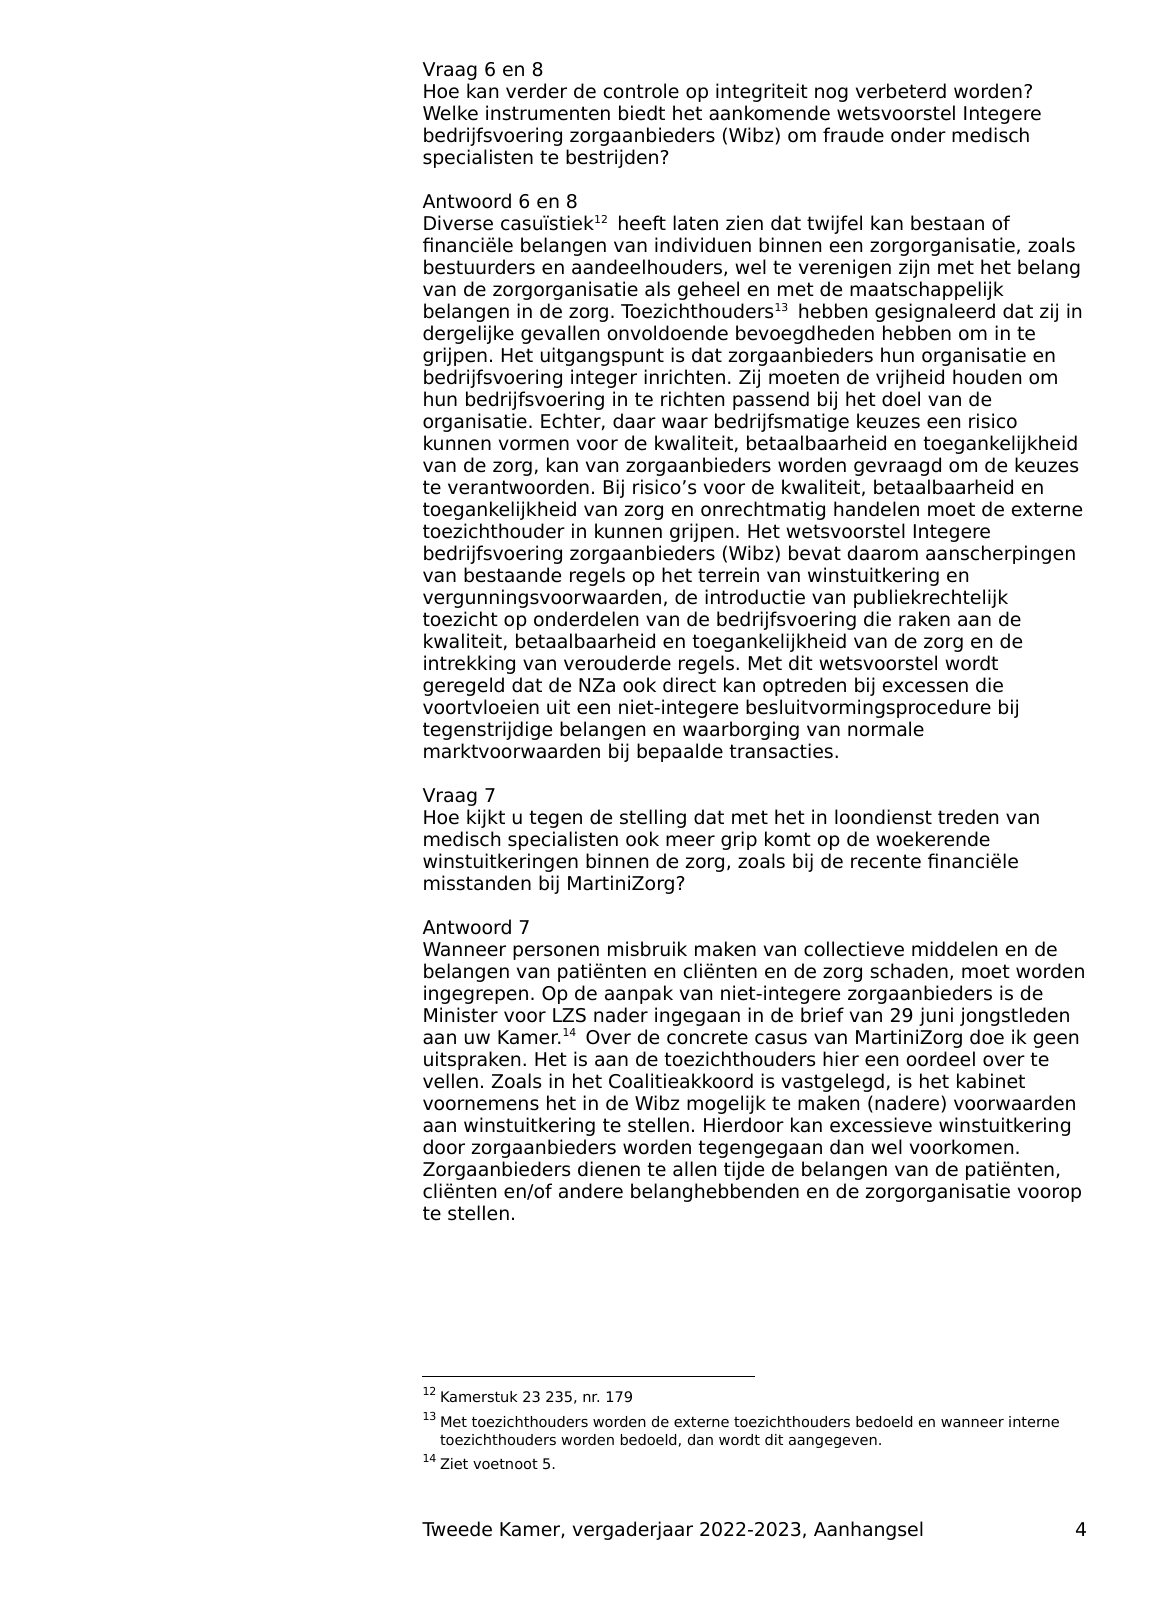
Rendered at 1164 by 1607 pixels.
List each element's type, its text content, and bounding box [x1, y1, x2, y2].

text Vraag 7 [422, 785, 1087, 807]
text Vraag 6 en 8 [422, 59, 1087, 81]
text Hoe kijkt u tegen de stelling dat met het in loondienst treden van medisch specialisten ook meer grip komt op de woekerende winstuitkeringen binnen de zorg, zoals bij de recente financiële misstanden bij MartiniZorg? [422, 807, 1087, 895]
text Ziet voetnoot 5. [422, 1452, 1087, 1474]
text Kamerstuk 23 235, nr. 179 [422, 1385, 1087, 1407]
text Welke instrumenten biedt het aankomende wetsvoorstel Integere bedrijfsvoering zorgaanbieders (Wibz) om fraude onder medisch specialisten te bestrijden? [422, 103, 1087, 169]
text Diverse casuïstiek heeft laten zien dat twijfel kan bestaan of financiële belangen van individuen binnen een zorgorganisatie, zoals bestuurders en aandeelhouders, wel te verenigen zijn met het belang van de zorgorganisatie als geheel en met de maatschappelijk belangen in de zorg. Toezichthouders hebben gesignaleerd dat zij in dergelijke gevallen onvoldoende bevoegdheden hebben om in te grijpen. Het uitgangspunt is dat zorgaanbieders hun organisatie en bedrijfsvoering integer inrichten. Zij moeten de vrijheid houden om hun bedrijfsvoering in te richten passend bij het doel van de organisatie. Echter, daar waar bedrijfsmatige keuzes een risico kunnen vormen voor de kwaliteit, betaalbaarheid en toegankelijkheid van de zorg, kan van zorgaanbieders worden gevraagd om de keuzes te verantwoorden. Bij risico’s voor de kwaliteit, betaalbaarheid en toegankelijkheid van zorg en onrechtmatig handelen moet de externe toezichthouder in kunnen grijpen. Het wetsvoorstel Integere bedrijfsvoering zorgaanbieders (Wibz) bevat daarom aanscherpingen van bestaande regels op het terrein van winstuitkering en vergunningsvoorwaarden, de introductie van publiekrechtelijk toezicht op onderdelen van de bedrijfsvoering die raken aan de kwaliteit, betaalbaarheid en toegankelijkheid van de zorg en de intrekking van verouderde regels. Met dit wetsvoorstel wordt geregeld dat de NZa ook direct kan optreden bij excessen die voortvloeien uit een niet-integere besluitvormingsprocedure bij tegenstrijdige belangen en waarborging van normale marktvoorwaarden bij bepaalde transacties. [422, 213, 1087, 763]
text Antwoord 6 en 8 [422, 191, 1087, 213]
text Wanneer personen misbruik maken van collectieve middelen en de belangen van patiënten en cliënten en de zorg schaden, moet worden ingegrepen. Op de aanpak van niet-integere zorgaanbieders is de Minister voor LZS nader ingegaan in de brief van 29 juni jongstleden aan uw Kamer. Over de concrete casus van MartiniZorg doe ik geen uitspraken. Het is aan de toezichthouders hier een oordeel over te vellen. Zoals in het Coalitieakkoord is vastgelegd, is het kabinet voornemens het in de Wibz mogelijk te maken (nadere) voorwaarden aan winstuitkering te stellen. Hierdoor kan excessieve winstuitkering door zorgaanbieders worden tegengegaan dan wel voorkomen. Zorgaanbieders dienen te allen tijde de belangen van de patiënten, cliënten en/of andere belanghebbenden en de zorgorganisatie voorop te stellen. [422, 939, 1087, 1224]
text Hoe kan verder de controle op integriteit nog verbeterd worden? [422, 81, 1087, 103]
text Met toezichthouders worden de externe toezichthouders bedoeld en wanneer interne toezichthouders worden bedoeld, dan wordt dit aangegeven. [422, 1410, 1087, 1449]
text Antwoord 7 [422, 917, 1087, 939]
